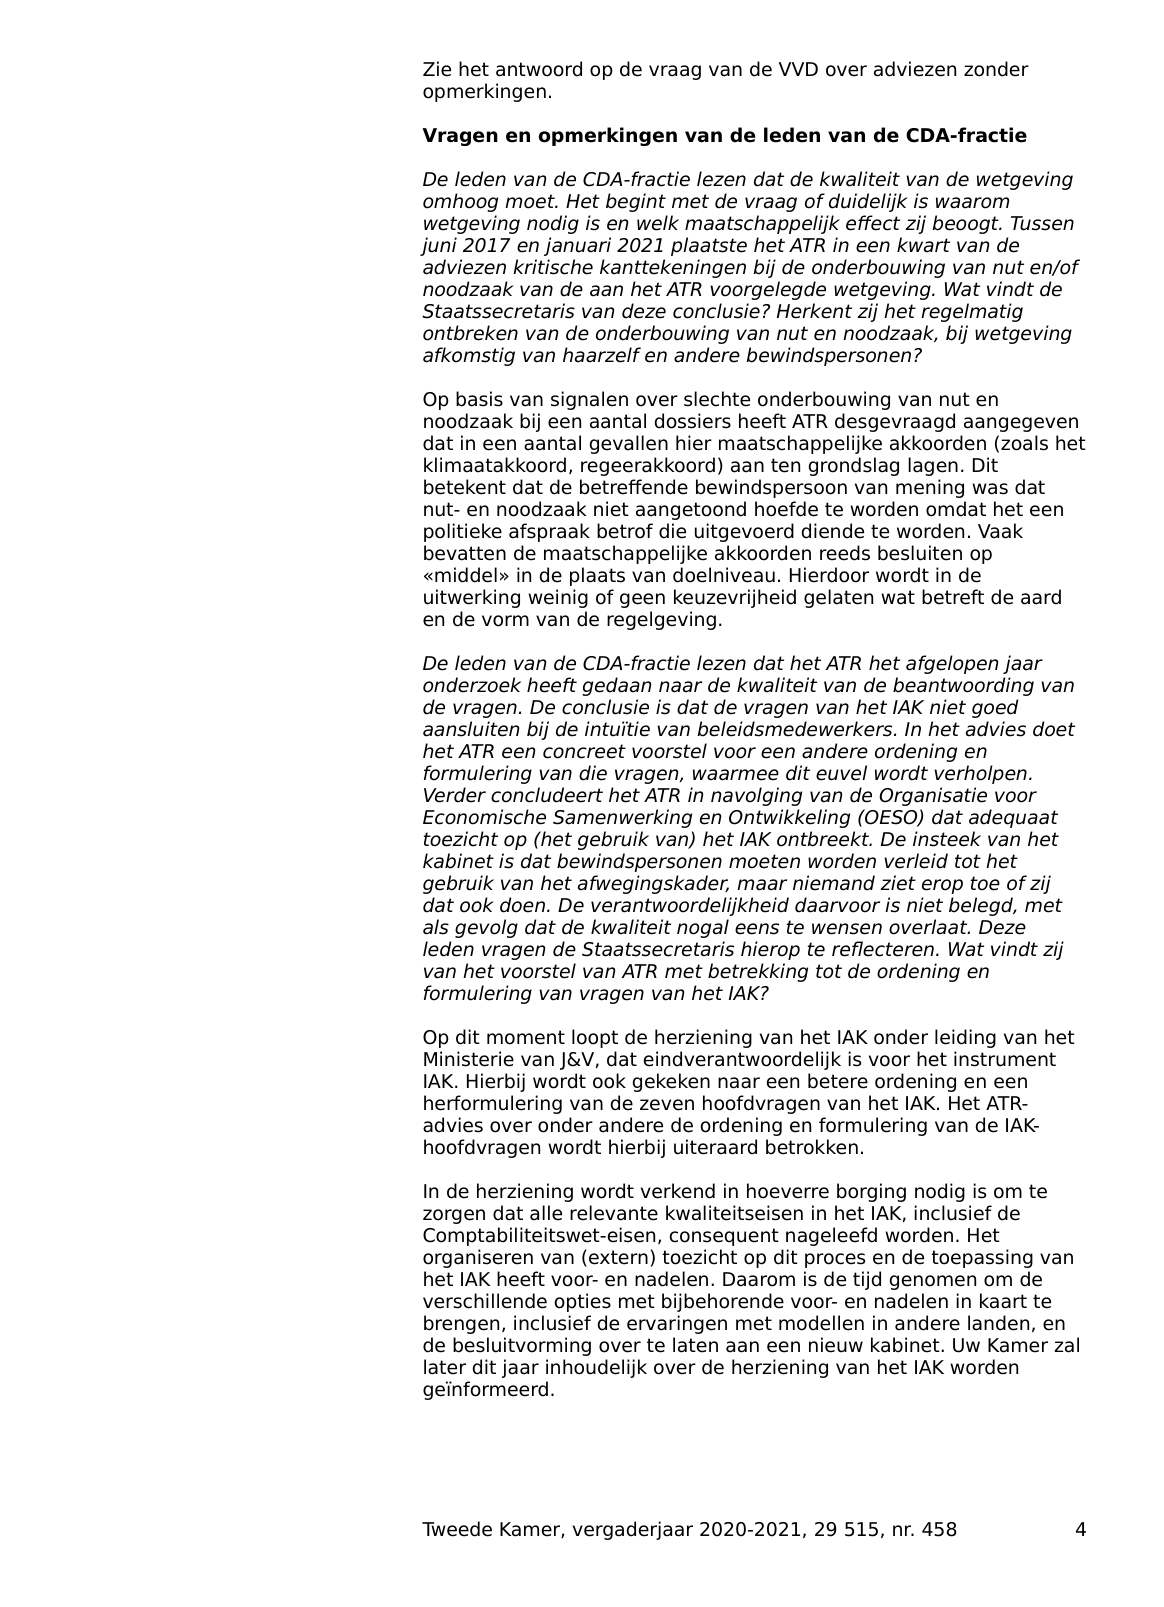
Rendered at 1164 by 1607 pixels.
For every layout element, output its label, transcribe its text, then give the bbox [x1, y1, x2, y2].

subtitle Vragen en opmerkingen van de leden van de CDA-fractie [422, 125, 1087, 147]
text Op dit moment loopt de herziening van het IAK onder leiding van het Ministerie van J&V, dat eindverantwoordelijk is voor het instrument IAK. Hierbij wordt ook gekeken naar een betere ordening en een herformulering van de zeven hoofdvragen van het IAK. Het ATR-advies over onder andere de ordening en formulering van de IAK-hoofdvragen wordt hierbij uiteraard betrokken. [422, 1027, 1087, 1159]
text Zie het antwoord op de vraag van de VVD over adviezen zonder opmerkingen. [422, 59, 1087, 103]
text De leden van de CDA-fractie lezen dat de kwaliteit van de wetgeving omhoog moet. Het begint met de vraag of duidelijk is waarom wetgeving nodig is en welk maatschappelijk effect zij beoogt. Tussen juni 2017 en januari 2021 plaatste het ATR in een kwart van de adviezen kritische kanttekeningen bij de onderbouwing van nut en/of noodzaak van de aan het ATR voorgelegde wetgeving. Wat vindt de Staatssecretaris van deze conclusie? Herkent zij het regelmatig ontbreken van de onderbouwing van nut en noodzaak, bij wetgeving afkomstig van haarzelf en andere bewindspersonen? [422, 169, 1087, 367]
text De leden van de CDA-fractie lezen dat het ATR het afgelopen jaar onderzoek heeft gedaan naar de kwaliteit van de beantwoording van de vragen. De conclusie is dat de vragen van het IAK niet goed aansluiten bij de intuïtie van beleidsmedewerkers. In het advies doet het ATR een concreet voorstel voor een andere ordening en formulering van die vragen, waarmee dit euvel wordt verholpen. Verder concludeert het ATR in navolging van de Organisatie voor Economische Samenwerking en Ontwikkeling (OESO) dat adequaat toezicht op (het gebruik van) het IAK ontbreekt. De insteek van het kabinet is dat bewindspersonen moeten worden verleid tot het gebruik van het afwegingskader, maar niemand ziet erop toe of zij dat ook doen. De verantwoordelijkheid daarvoor is niet belegd, met als gevolg dat de kwaliteit nogal eens te wensen overlaat. Deze leden vragen de Staatssecretaris hierop te reflecteren. Wat vindt zij van het voorstel van ATR met betrekking tot de ordening en formulering van vragen van het IAK? [422, 653, 1087, 1005]
text Op basis van signalen over slechte onderbouwing van nut en noodzaak bij een aantal dossiers heeft ATR desgevraagd aangegeven dat in een aantal gevallen hier maatschappelijke akkoorden (zoals het klimaatakkoord, regeerakkoord) aan ten grondslag lagen. Dit betekent dat de betreffende bewindspersoon van mening was dat nut- en noodzaak niet aangetoond hoefde te worden omdat het een politieke afspraak betrof die uitgevoerd diende te worden. Vaak bevatten de maatschappelijke akkoorden reeds besluiten op «middel» in de plaats van doelniveau. Hierdoor wordt in de uitwerking weinig of geen keuzevrijheid gelaten wat betreft de aard en de vorm van de regelgeving. [422, 389, 1087, 631]
text In de herziening wordt verkend in hoeverre borging nodig is om te zorgen dat alle relevante kwaliteitseisen in het IAK, inclusief de Comptabiliteitswet-eisen, consequent nageleefd worden. Het organiseren van (extern) toezicht op dit proces en de toepassing van het IAK heeft voor- en nadelen. Daarom is de tijd genomen om de verschillende opties met bijbehorende voor- en nadelen in kaart te brengen, inclusief de ervaringen met modellen in andere landen, en de besluitvorming over te laten aan een nieuw kabinet. Uw Kamer zal later dit jaar inhoudelijk over de herziening van het IAK worden geïnformeerd. [422, 1181, 1087, 1401]
